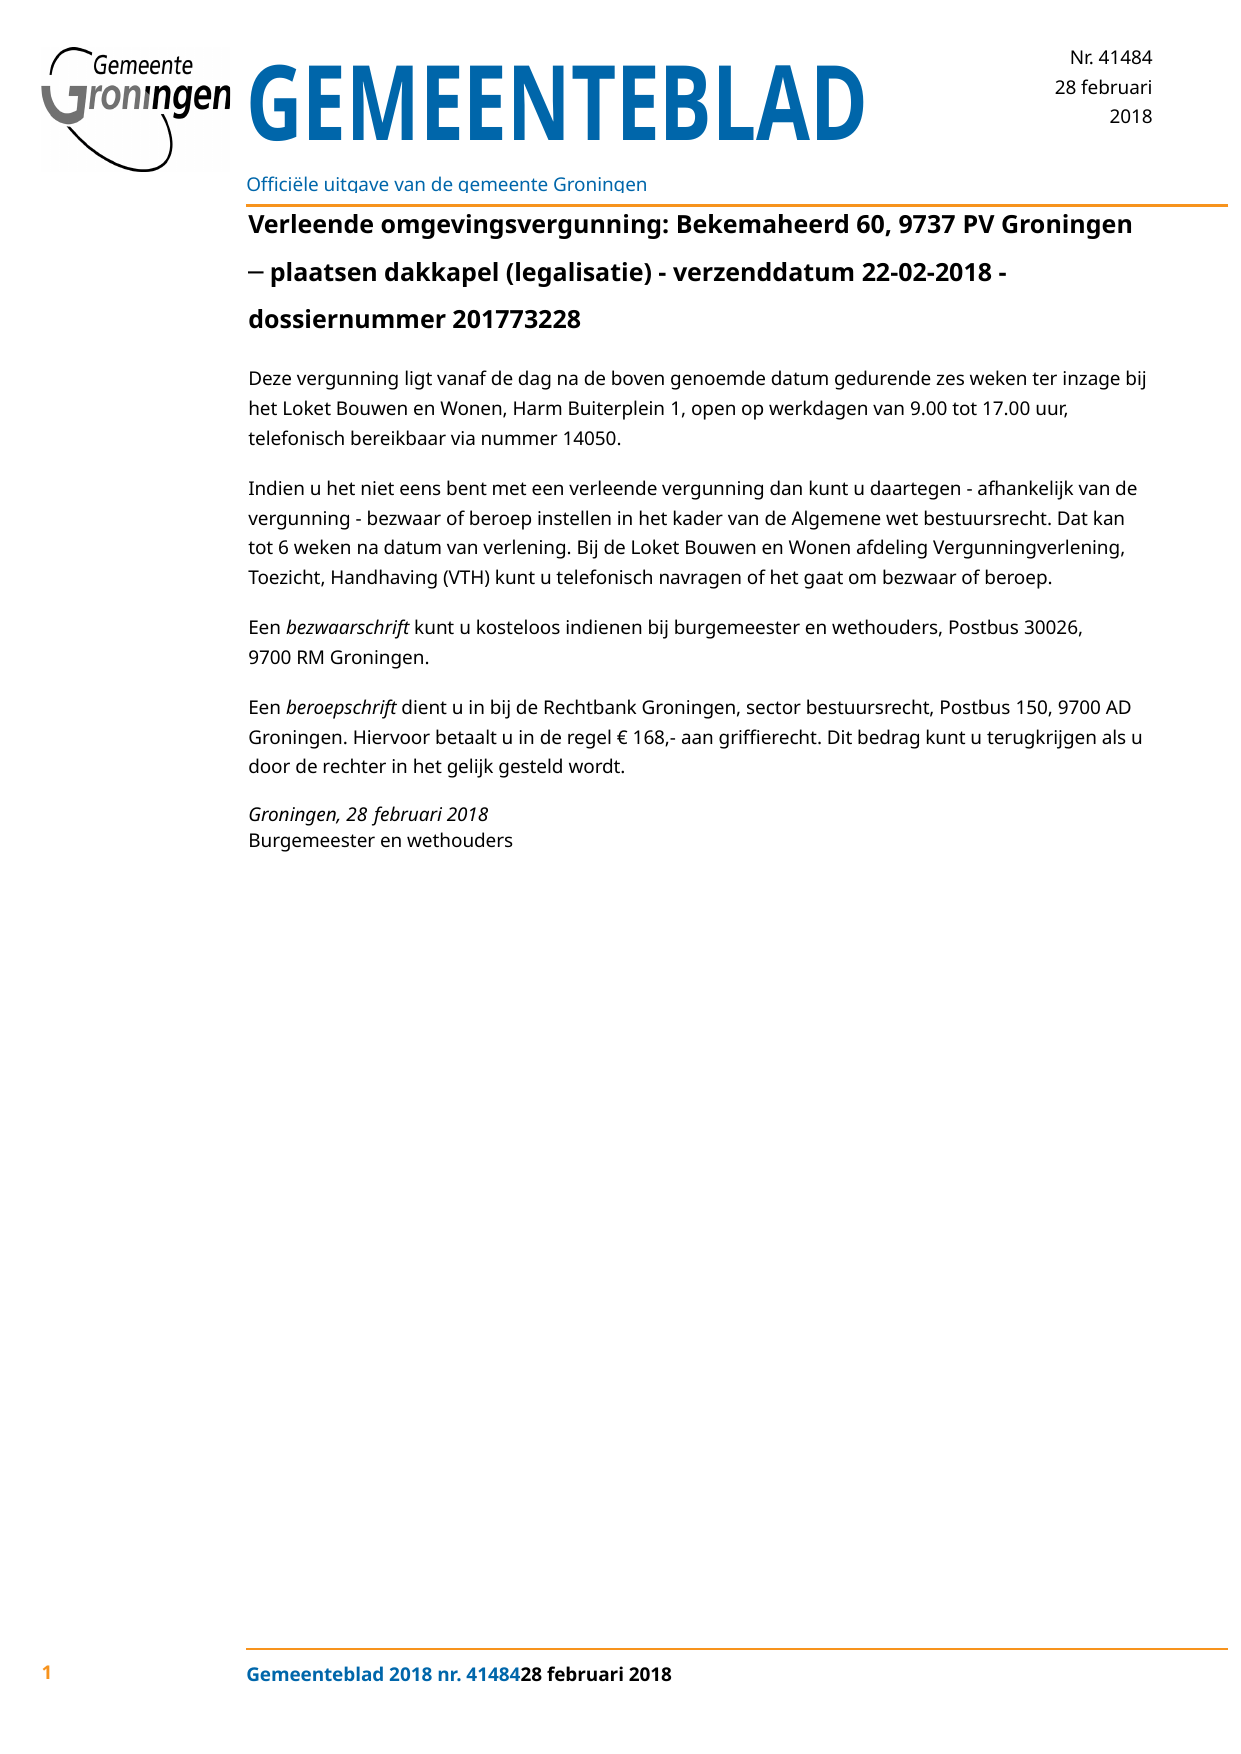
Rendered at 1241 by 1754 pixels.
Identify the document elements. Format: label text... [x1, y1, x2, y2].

text Een bezwaarschrift kunt u kosteloos indienen bij burgemeester en wethouders, Postbus 30026, 9700 RM Groningen. [248, 614, 1152, 669]
text Verleende omgevingsvergunning: Bekemaheerd 60, 9737 PV Groningen ─ plaatsen dakkapel (legalisatie) - verzenddatum 22-02-2018 - dossiernummer 201773228 [248, 207, 1152, 336]
text Een beroepschrift dient u in bij de Rechtbank Groningen, sector bestuursrecht, Postbus 150, 9700 AD Groningen. Hiervoor betaalt u in de regel € 168,- aan griffierecht. Dit bedrag kunt u terugkrijgen als u door de rechter in het gelijk gesteld wordt. [248, 694, 1152, 779]
text Burgemeester en wethouders [248, 827, 1152, 853]
text Indien u het niet eens bent met een verleende vergunning dan kunt u daartegen - afhankelijk van de vergunning - bezwaar of beroep instellen in het kader van de Algemene wet bestuursrecht. Dat kan tot 6 weken na datum van verlening. Bij de Loket Bouwen en Wonen afdeling Vergunningverlening, Toezicht, Handhaving (VTH) kunt u telefonisch navragen of het gaat om bezwaar of beroep. [248, 475, 1152, 589]
picture [41, 47, 231, 172]
text Groningen, 28 februari 2018 [248, 801, 1152, 827]
text Deze vergunning ligt vanaf de dag na de boven genoemde datum gedurende zes weken ter inzage bij het Loket Bouwen en Wonen, Harm Buiterplein 1, open op werkdagen van 9.00 tot 17.00 uur, telefonisch bereikbaar via nummer 14050. [248, 366, 1152, 450]
